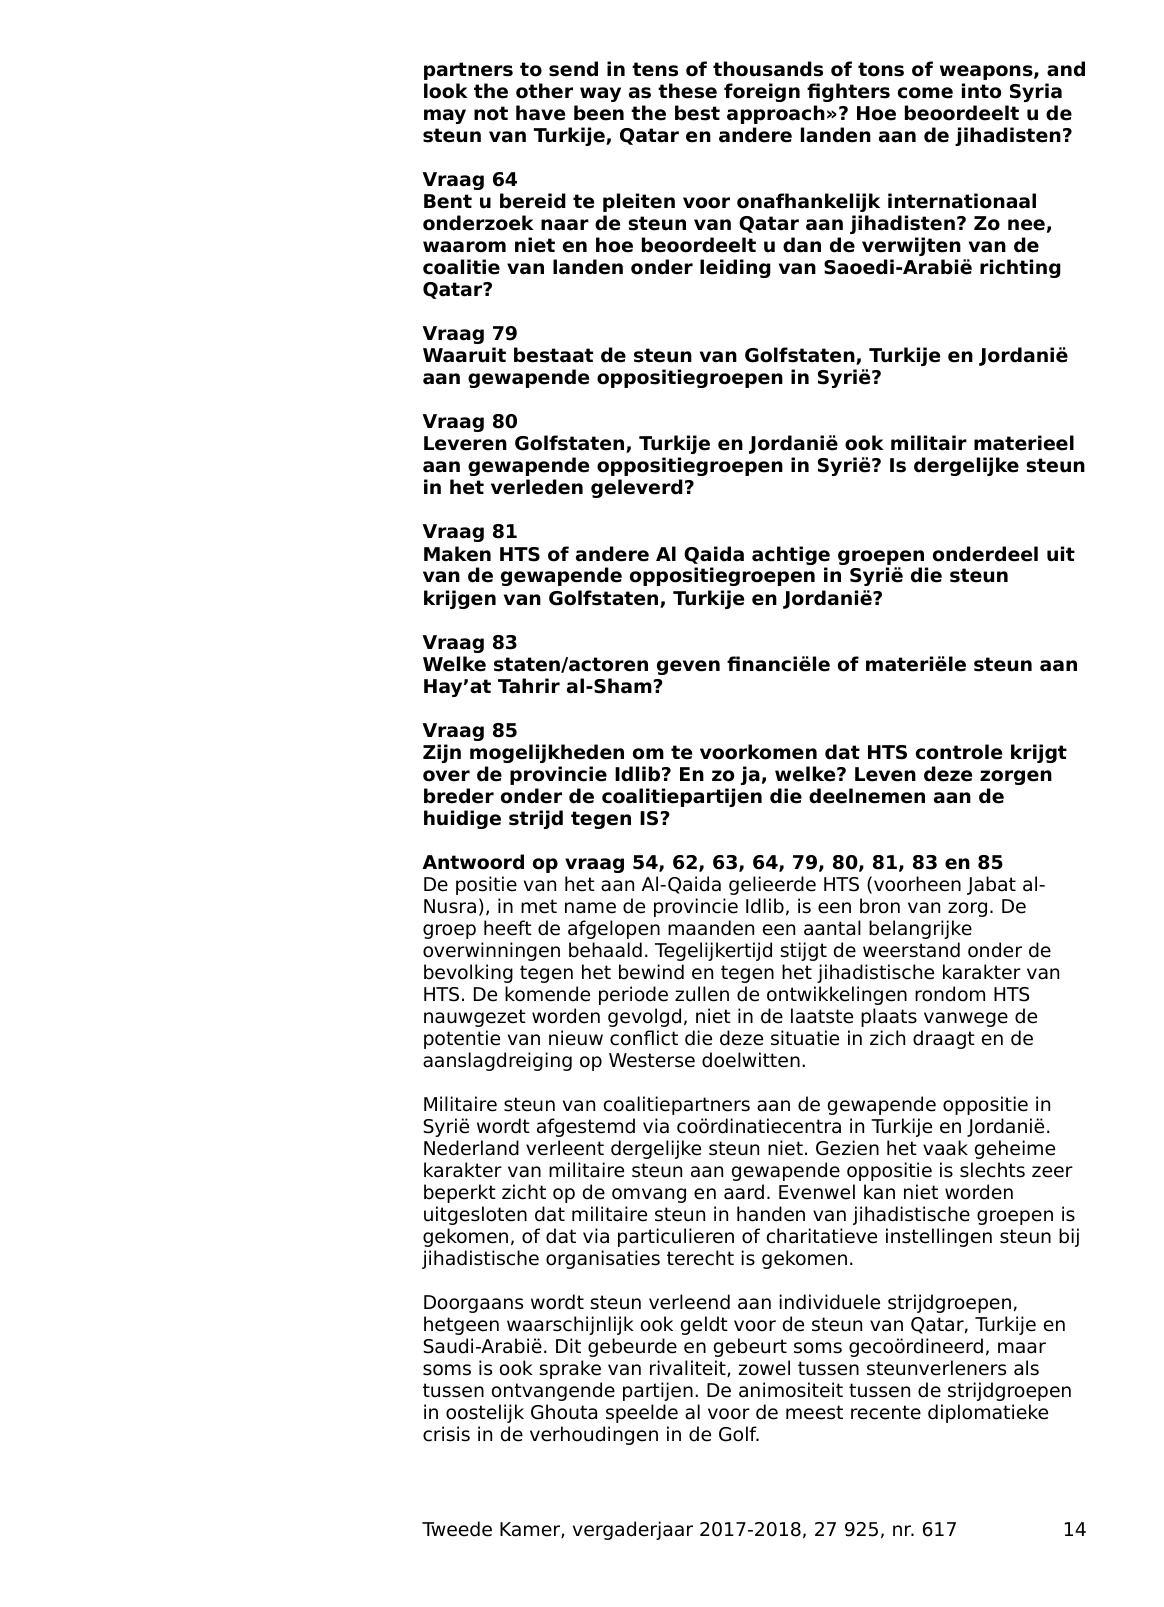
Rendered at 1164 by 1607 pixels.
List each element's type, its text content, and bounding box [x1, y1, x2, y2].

text Bent u bereid te pleiten voor onafhankelijk internationaal onderzoek naar de steun van Qatar aan jihadisten? Zo nee, waarom niet en hoe beoordeelt u dan de verwijten van de coalitie van landen onder leiding van Saoedi-Arabië richting Qatar? [422, 191, 1087, 301]
text Militaire steun van coalitiepartners aan de gewapende oppositie in Syrië wordt afgestemd via coördinatiecentra in Turkije en Jordanië. Nederland verleent dergelijke steun niet. Gezien het vaak geheime karakter van militaire steun aan gewapende oppositie is slechts zeer beperkt zicht op de omvang en aard. Evenwel kan niet worden uitgesloten dat militaire steun in handen van jihadistische groepen is gekomen, of dat via particulieren of charitatieve instellingen steun bij jihadistische organisaties terecht is gekomen. [422, 1094, 1087, 1269]
text Welke staten/actoren geven financiële of materiële steun aan Hay’at Tahrir al-Sham? [422, 653, 1087, 697]
text Vraag 81 [422, 521, 1087, 543]
text Antwoord op vraag 54, 62, 63, 64, 79, 80, 81, 83 en 85 [422, 852, 1087, 874]
text partners to send in tens of thousands of tons of weapons, and look the other way as these foreign fighters come into Syria may not have been the best approach»? Hoe beoordeelt u de steun van Turkije, Qatar en andere landen aan de jihadisten? [422, 59, 1087, 147]
text Vraag 79 [422, 323, 1087, 345]
text De positie van het aan Al-Qaida gelieerde HTS (voorheen Jabat al-Nusra), in met name de provincie Idlib, is een bron van zorg. De groep heeft de afgelopen maanden een aantal belangrijke overwinningen behaald. Tegelijkertijd stijgt de weerstand onder de bevolking tegen het bewind en tegen het jihadistische karakter van HTS. De komende periode zullen de ontwikkelingen rondom HTS nauwgezet worden gevolgd, niet in de laatste plaats vanwege de potentie van nieuw conflict die deze situatie in zich draagt en de aanslagdreiging op Westerse doelwitten. [422, 874, 1087, 1072]
text Vraag 64 [422, 169, 1087, 191]
text Vraag 85 [422, 720, 1087, 742]
text Maken HTS of andere Al Qaida achtige groepen onderdeel uit van de gewapende oppositiegroepen in Syrië die steun krijgen van Golfstaten, Turkije en Jordanië? [422, 543, 1087, 609]
text Zijn mogelijkheden om te voorkomen dat HTS controle krijgt over de provincie Idlib? En zo ja, welke? Leven deze zorgen breder onder de coalitiepartijen die deelnemen aan de huidige strijd tegen IS? [422, 742, 1087, 829]
text Vraag 83 [422, 632, 1087, 653]
text Vraag 80 [422, 411, 1087, 433]
text Leveren Golfstaten, Turkije en Jordanië ook militair materieel aan gewapende oppositiegroepen in Syrië? Is dergelijke steun in het verleden geleverd? [422, 433, 1087, 499]
text Doorgaans wordt steun verleend aan individuele strijdgroepen, hetgeen waarschijnlijk ook geldt voor de steun van Qatar, Turkije en Saudi-Arabië. Dit gebeurde en gebeurt soms gecoördineerd, maar soms is ook sprake van rivaliteit, zowel tussen steunverleners als tussen ontvangende partijen. De animositeit tussen de strijdgroepen in oostelijk Ghouta speelde al voor de meest recente diplomatieke crisis in de verhoudingen in de Golf. [422, 1292, 1087, 1446]
text Waaruit bestaat de steun van Golfstaten, Turkije en Jordanië aan gewapende oppositiegroepen in Syrië? [422, 345, 1087, 389]
